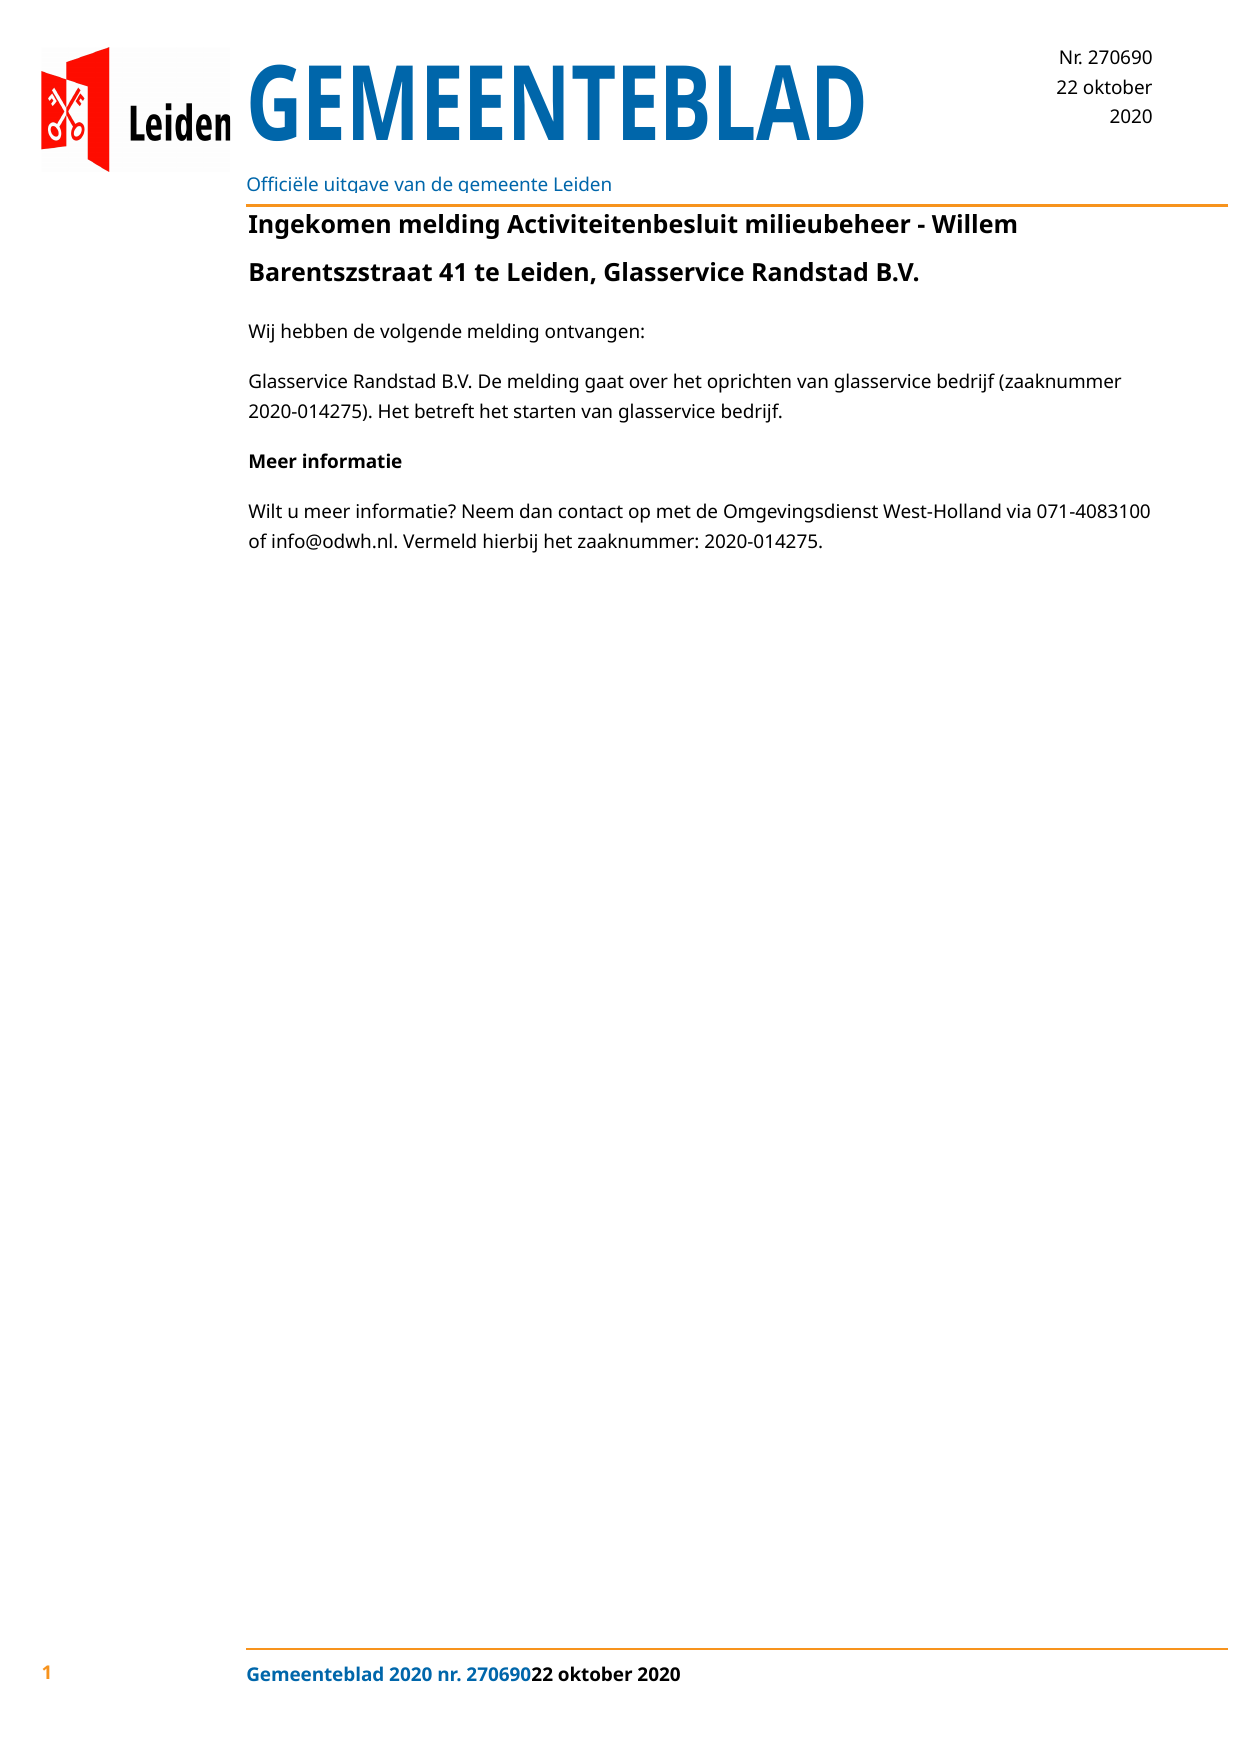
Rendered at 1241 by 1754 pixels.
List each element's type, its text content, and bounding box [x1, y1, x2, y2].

picture [41, 47, 231, 172]
text Meer informatie [248, 448, 1152, 474]
text Wij hebben de volgende melding ontvangen: [248, 318, 1152, 344]
text Ingekomen melding Activiteitenbesluit milieubeheer - Willem Barentszstraat 41 te Leiden, Glasservice Randstad B.V. [248, 207, 1152, 288]
text Wilt u meer informatie? Neem dan contact op met de Omgevingsdienst West-Holland via 071‑4083100 of info@odwh.nl. Vermeld hierbij het zaaknummer: 2020-014275. [248, 499, 1152, 554]
text Glasservice Randstad B.V. De melding gaat over het oprichten van glasservice bedrijf (zaaknummer 2020-014275). Het betreft het starten van glasservice bedrijf. [248, 368, 1152, 424]
